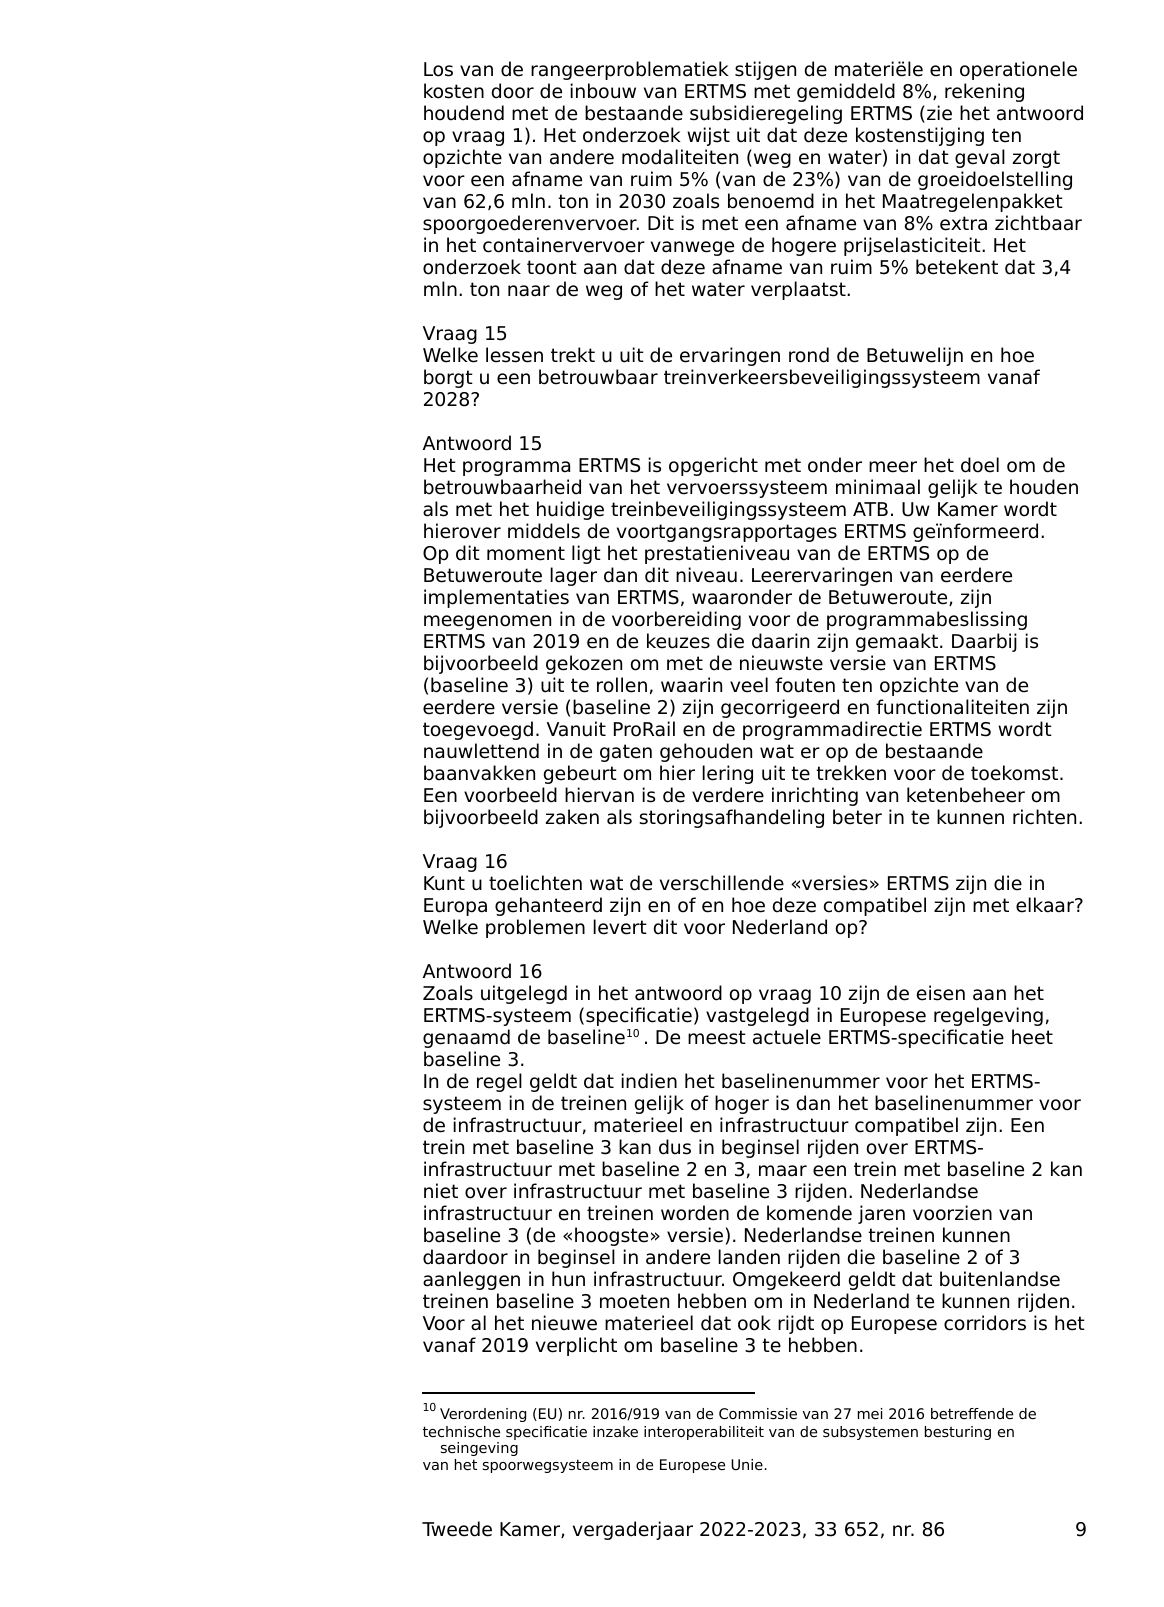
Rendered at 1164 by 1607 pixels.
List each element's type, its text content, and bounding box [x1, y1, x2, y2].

text Antwoord 15 [422, 433, 1087, 455]
text In de regel geldt dat indien het baselinenummer voor het ERTMS-systeem in de treinen gelijk of hoger is dan het baselinenummer voor de infrastructuur, materieel en infrastructuur compatibel zijn. Een trein met baseline 3 kan dus in beginsel rijden over ERTMS-infrastructuur met baseline 2 en 3, maar een trein met baseline 2 kan niet over infrastructuur met baseline 3 rijden. Nederlandse infrastructuur en treinen worden de komende jaren voorzien van baseline 3 (de «hoogste» versie). Nederlandse treinen kunnen daardoor in beginsel in andere landen rijden die baseline 2 of 3 aanleggen in hun infrastructuur. Omgekeerd geldt dat buitenlandse treinen baseline 3 moeten hebben om in Nederland te kunnen rijden. Voor al het nieuwe materieel dat ook rijdt op Europese corridors is het vanaf 2019 verplicht om baseline 3 te hebben. [422, 1071, 1087, 1357]
text Op dit moment ligt het prestatieniveau van de ERTMS op de Betuweroute lager dan dit niveau. Leerervaringen van eerdere implementaties van ERTMS, waaronder de Betuweroute, zijn meegenomen in de voorbereiding voor de programmabeslissing ERTMS van 2019 en de keuzes die daarin zijn gemaakt. Daarbij is bijvoorbeeld gekozen om met de nieuwste versie van ERTMS (baseline 3) uit te rollen, waarin veel fouten ten opzichte van de eerdere versie (baseline 2) zijn gecorrigeerd en functionaliteiten zijn toegevoegd. Vanuit ProRail en de programmadirectie ERTMS wordt nauwlettend in de gaten gehouden wat er op de bestaande baanvakken gebeurt om hier lering uit te trekken voor de toekomst. Een voorbeeld hiervan is de verdere inrichting van ketenbeheer om bijvoorbeeld zaken als storingsafhandeling beter in te kunnen richten. [422, 543, 1087, 829]
text Welke lessen trekt u uit de ervaringen rond de Betuwelijn en hoe borgt u een betrouwbaar treinverkeersbeveiligingssysteem vanaf 2028? [422, 345, 1087, 411]
text technische specificatie inzake interoperabiliteit van de subsystemen besturing en seingeving [422, 1424, 1087, 1457]
text Verordening (EU) nr. 2016/919 van de Commissie van 27 mei 2016 betreffende de [422, 1402, 1087, 1424]
text Zoals uitgelegd in het antwoord op vraag 10 zijn de eisen aan het ERTMS-systeem (specificatie) vastgelegd in Europese regelgeving, genaamd de baseline. De meest actuele ERTMS-specificatie heet baseline 3. [422, 983, 1087, 1071]
text Het programma ERTMS is opgericht met onder meer het doel om de betrouwbaarheid van het vervoerssysteem minimaal gelijk te houden als met het huidige treinbeveiligingssysteem ATB. Uw Kamer wordt hierover middels de voortgangsrapportages ERTMS geïnformeerd. [422, 455, 1087, 543]
text Antwoord 16 [422, 961, 1087, 983]
text Los van de rangeerproblematiek stijgen de materiële en operationele kosten door de inbouw van ERTMS met gemiddeld 8%, rekening houdend met de bestaande subsidieregeling ERTMS (zie het antwoord op vraag 1). Het onderzoek wijst uit dat deze kostenstijging ten opzichte van andere modaliteiten (weg en water) in dat geval zorgt voor een afname van ruim 5% (van de 23%) van de groeidoelstelling van 62,6 mln. ton in 2030 zoals benoemd in het Maatregelenpakket spoorgoederenvervoer. Dit is met een afname van 8% extra zichtbaar in het containervervoer vanwege de hogere prijselasticiteit. Het onderzoek toont aan dat deze afname van ruim 5% betekent dat 3,4 mln. ton naar de weg of het water verplaatst. [422, 59, 1087, 301]
text van het spoorwegsysteem in de Europese Unie. [422, 1457, 1087, 1474]
text Vraag 15 [422, 323, 1087, 345]
text Kunt u toelichten wat de verschillende «versies» ERTMS zijn die in Europa gehanteerd zijn en of en hoe deze compatibel zijn met elkaar? Welke problemen levert dit voor Nederland op? [422, 873, 1087, 939]
text Vraag 16 [422, 851, 1087, 873]
